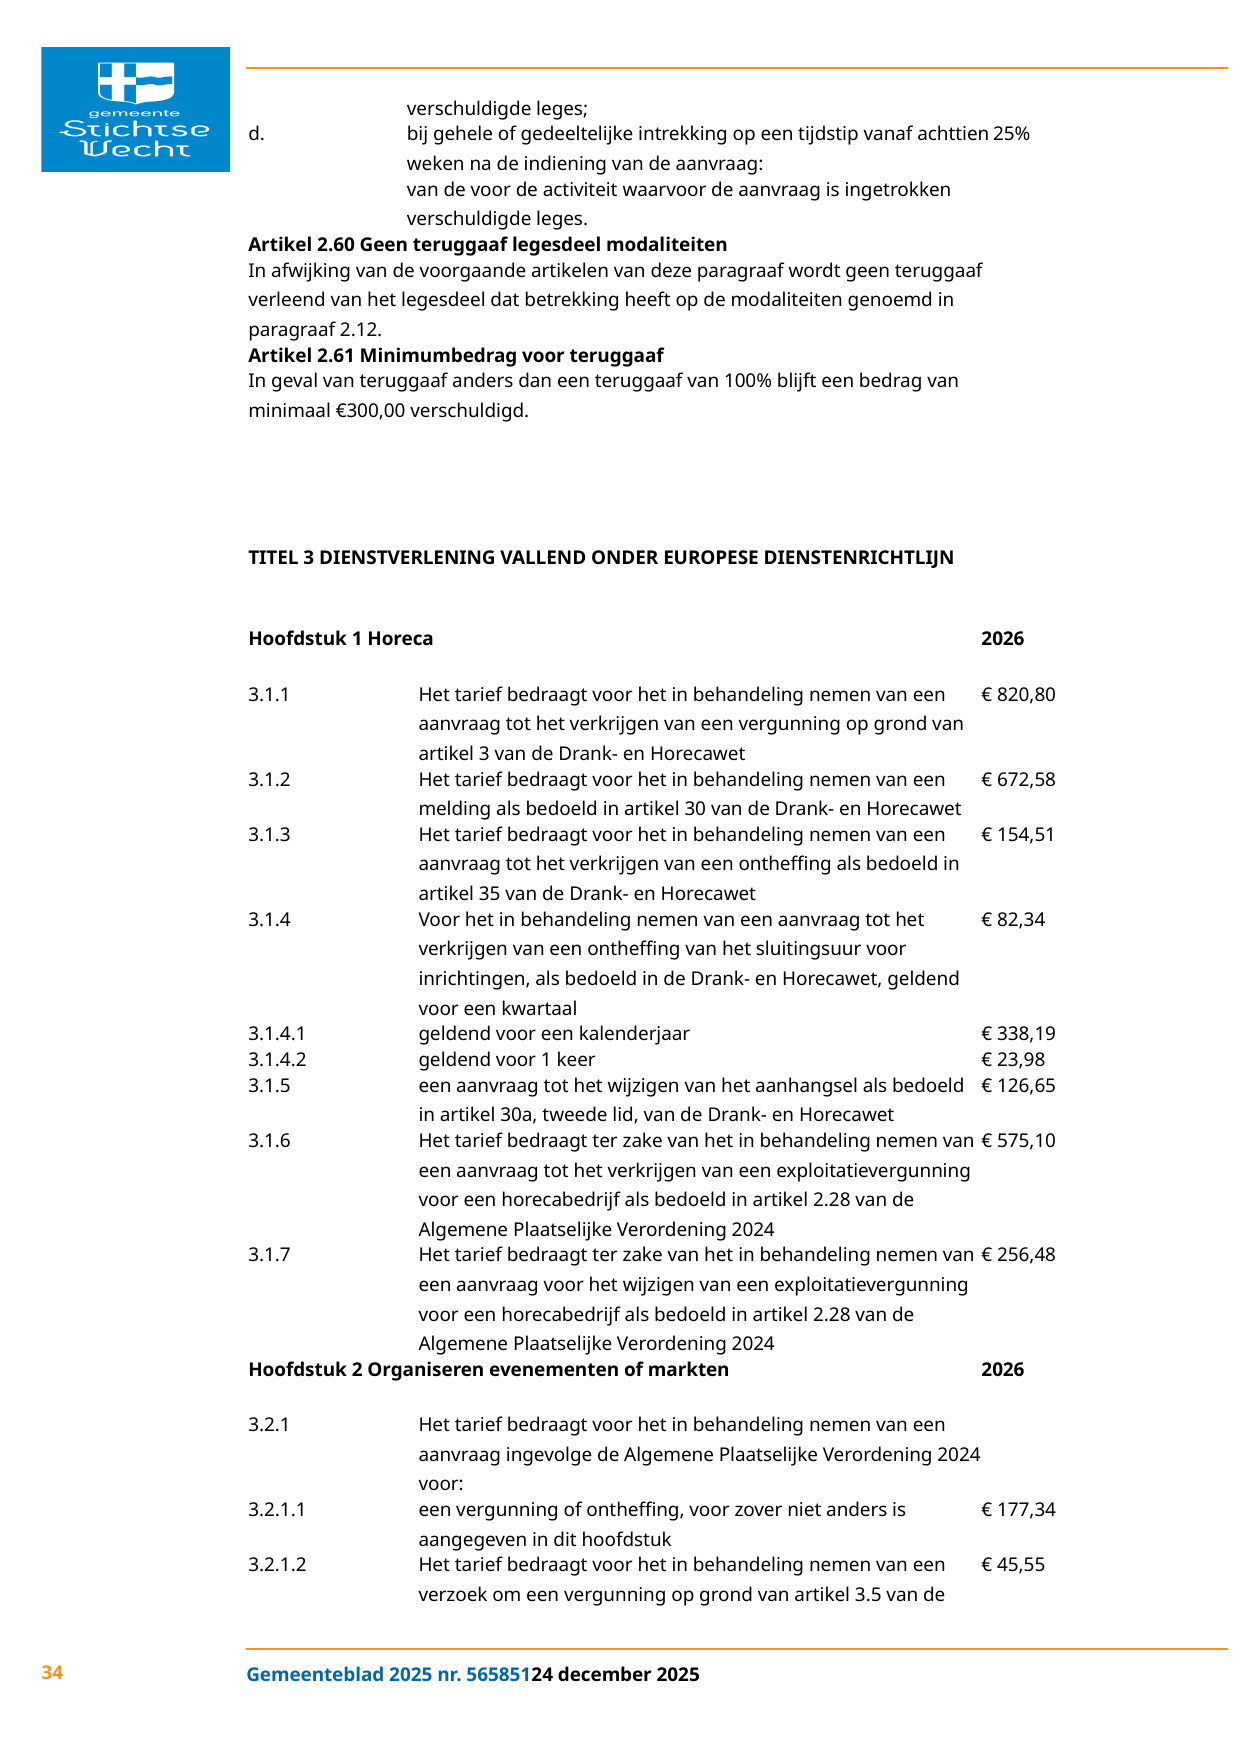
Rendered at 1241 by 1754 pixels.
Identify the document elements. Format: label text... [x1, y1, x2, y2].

table_cell [993, 95, 1152, 121]
table_cell 3.1.1 [248, 681, 418, 766]
table_cell € 672,58 [981, 766, 1152, 821]
table_cell [981, 600, 1152, 626]
table_cell geldend voor een kalenderjaar [418, 1020, 981, 1046]
table_cell [993, 368, 1152, 423]
table_cell 3.1.7 [248, 1242, 418, 1356]
picture [99, 63, 135, 101]
table_cell € 82,34 [981, 906, 1152, 1020]
table_cell Hoofdstuk 2 Organiseren evenementen of markten [248, 1356, 981, 1411]
table_cell d. [248, 121, 407, 176]
table_cell € 177,34 [981, 1496, 1152, 1552]
table_cell 3.2.1 [248, 1411, 418, 1496]
table_cell Artikel 2.60 Geen teruggaaf legesdeel modaliteiten [248, 231, 993, 257]
table_cell 2026 [981, 1356, 1152, 1411]
table_cell 3.2.1.2 [248, 1552, 418, 1607]
table_cell € 126,65 [981, 1072, 1152, 1127]
table_cell € 256,48 [981, 1242, 1152, 1356]
table_cell [993, 176, 1152, 231]
table_cell 3.1.4 [248, 906, 418, 1020]
table_cell 3.1.6 [248, 1127, 418, 1242]
table_cell 3.1.4.2 [248, 1046, 418, 1072]
table_cell [993, 257, 1152, 342]
table_cell [248, 176, 407, 231]
table_cell [981, 1411, 1152, 1496]
table_cell een aanvraag tot het wijzigen van het aanhangsel als bedoeld in artikel 30a, tweede lid, van de Drank- en Horecawet [418, 1072, 981, 1127]
table_cell Artikel 2.61 Minimumbedrag voor teruggaaf [248, 342, 993, 367]
table_cell 3.1.4.1 [248, 1020, 418, 1046]
table_cell Voor het in behandeling nemen van een aanvraag tot het verkrijgen van een ontheffing van het sluitingsuur voor inrichtingen, als bedoeld in de Drank- en Horecawet, geldend voor een kwartaal [418, 906, 981, 1020]
table_cell € 820,80 [981, 681, 1152, 766]
table_cell In geval van teruggaaf anders dan een teruggaaf van 100% blijft een bedrag van minimaal €300,00 verschuldigd. [248, 368, 993, 423]
table_header [981, 545, 1152, 600]
table_cell 2026 [981, 626, 1152, 681]
table_cell 3.1.3 [248, 821, 418, 906]
table_cell Het tarief bedraagt voor het in behandeling nemen van een aanvraag tot het verkrijgen van een ontheffing als bedoeld in artikel 35 van de Drank- en Horecawet [418, 821, 981, 906]
table_cell Het tarief bedraagt voor het in behandeling nemen van een aanvraag ingevolge de Algemene Plaatselijke Verordening 2024 voor: [418, 1411, 981, 1496]
table_cell [993, 342, 1152, 367]
table_cell Het tarief bedraagt voor het in behandeling nemen van een verzoek om een vergunning op grond van artikel 3.5 van de [418, 1552, 981, 1607]
table_cell Het tarief bedraagt voor het in behandeling nemen van een melding als bedoeld in artikel 30 van de Drank- en Horecawet [418, 766, 981, 821]
table_cell € 575,10 [981, 1127, 1152, 1242]
table_cell [993, 231, 1152, 257]
table_cell Het tarief bedraagt voor het in behandeling nemen van een aanvraag tot het verkrijgen van een vergunning op grond van artikel 3 van de Drank- en Horecawet [418, 681, 981, 766]
table_cell [248, 600, 418, 626]
table_cell 3.1.2 [248, 766, 418, 821]
table_cell € 338,19 [981, 1020, 1152, 1046]
table_cell [418, 600, 981, 626]
table_cell Het tarief bedraagt ter zake van het in behandeling nemen van een aanvraag voor het wijzigen van een exploitatievergunning voor een horecabedrijf als bedoeld in artikel 2.28 van de Algemene Plaatselijke Verordening 2024 [418, 1242, 981, 1356]
table_cell [248, 95, 407, 121]
table_cell € 23,98 [981, 1046, 1152, 1072]
table_cell In afwijking van de voorgaande artikelen van deze paragraaf wordt geen teruggaaf verleend van het legesdeel dat betrekking heeft op de modaliteiten genoemd in paragraaf 2.12. [248, 257, 993, 342]
table_header TITEL 3 DIENSTVERLENING VALLEND ONDER EUROPESE DIENSTENRICHTLIJN [248, 545, 981, 600]
table_cell 25% [993, 121, 1152, 176]
table_cell verschuldigde leges; [407, 95, 993, 121]
table_cell een vergunning of ontheffing, voor zover niet anders is aangegeven in dit hoofdstuk [418, 1496, 981, 1552]
table_cell van de voor de activiteit waarvoor de aanvraag is ingetrokken verschuldigde leges. [407, 176, 993, 231]
picture [137, 63, 174, 103]
table_cell € 45,55 [981, 1552, 1152, 1607]
table_cell 3.1.5 [248, 1072, 418, 1127]
table_cell geldend voor 1 keer [418, 1046, 981, 1072]
table_cell Het tarief bedraagt ter zake van het in behandeling nemen van een aanvraag tot het verkrijgen van een exploitatievergunning voor een horecabedrijf als bedoeld in artikel 2.28 van de Algemene Plaatselijke Verordening 2024 [418, 1127, 981, 1242]
table_cell 3.2.1.1 [248, 1496, 418, 1552]
table_cell bij gehele of gedeeltelijke intrekking op een tijdstip vanaf achttien weken na de indiening van de aanvraag: [407, 121, 993, 176]
table_cell Hoofdstuk 1 Horeca [248, 626, 981, 681]
table_cell € 154,51 [981, 821, 1152, 906]
